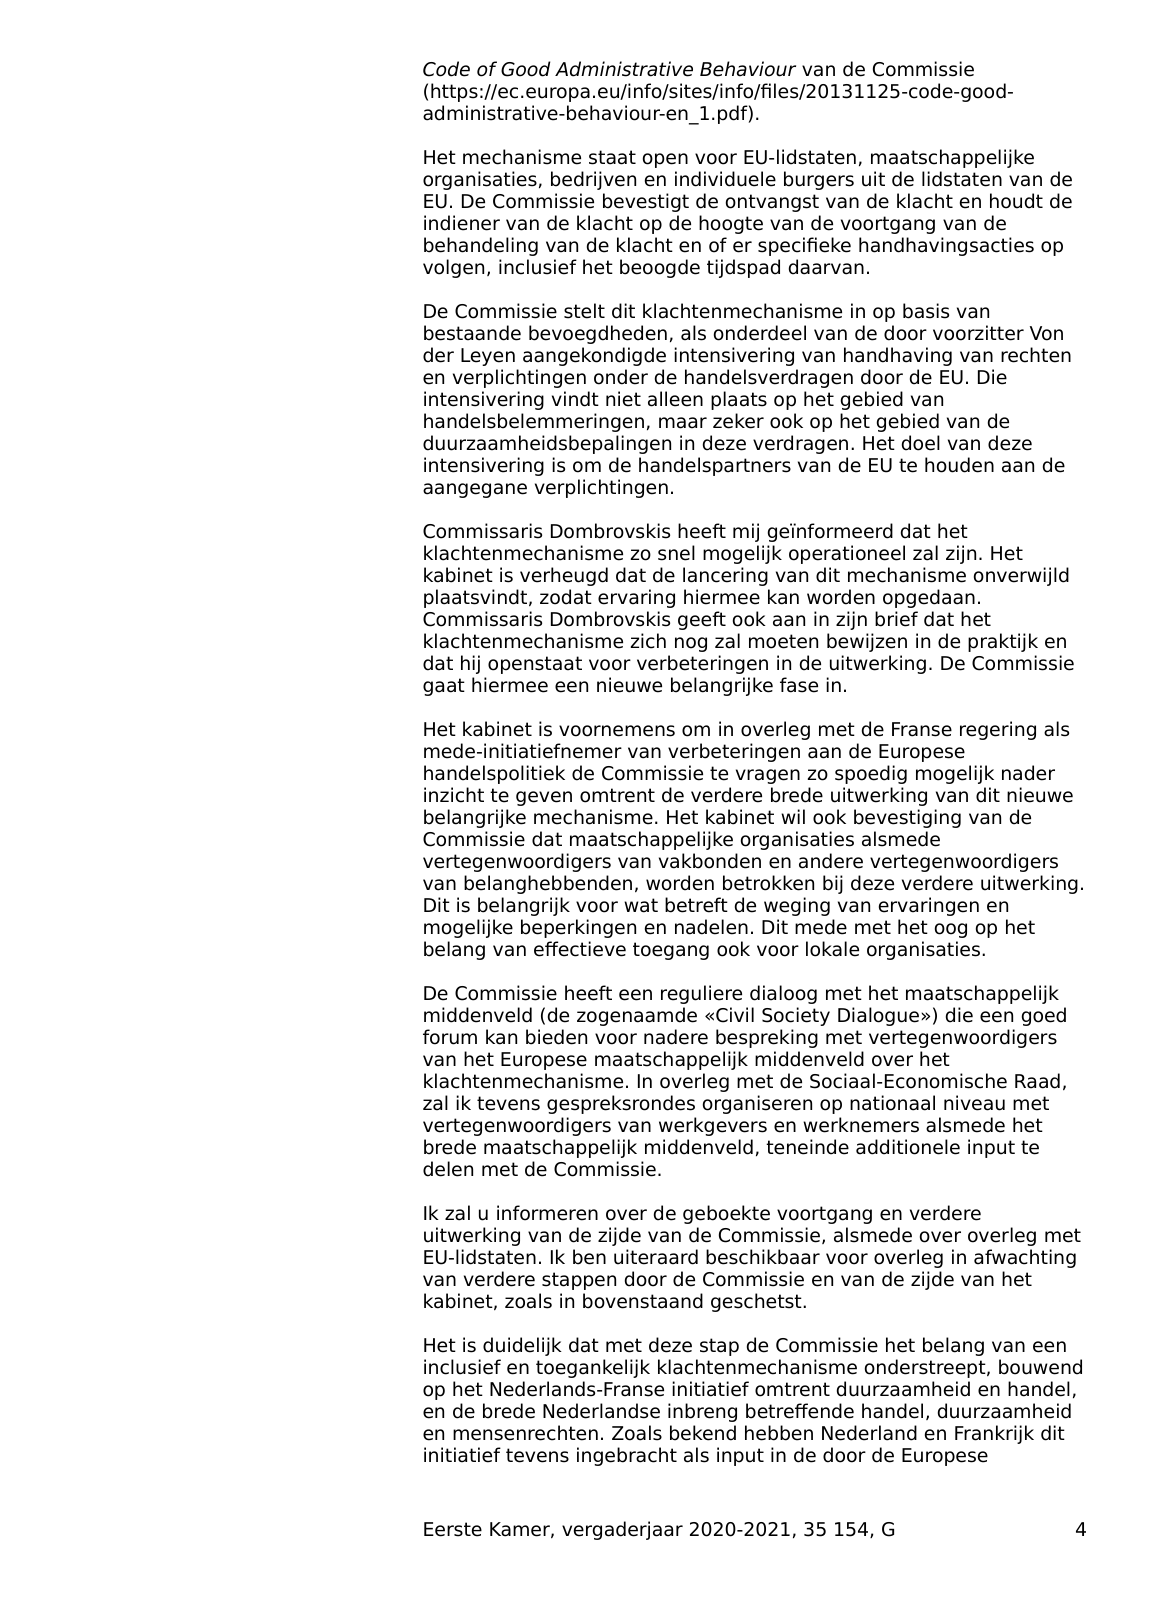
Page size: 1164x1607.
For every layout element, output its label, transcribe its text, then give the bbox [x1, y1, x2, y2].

text Het kabinet is voornemens om in overleg met de Franse regering als mede-initiatiefnemer van verbeteringen aan de Europese handelspolitiek de Commissie te vragen zo spoedig mogelijk nader inzicht te geven omtrent de verdere brede uitwerking van dit nieuwe belangrijke mechanisme. Het kabinet wil ook bevestiging van de Commissie dat maatschappelijke organisaties alsmede vertegenwoordigers van vakbonden en andere vertegenwoordigers van belanghebbenden, worden betrokken bij deze verdere uitwerking. Dit is belangrijk voor wat betreft de weging van ervaringen en mogelijke beperkingen en nadelen. Dit mede met het oog op het belang van effectieve toegang ook voor lokale organisaties. [422, 719, 1087, 961]
text De Commissie heeft een reguliere dialoog met het maatschappelijk middenveld (de zogenaamde «Civil Society Dialogue») die een goed forum kan bieden voor nadere bespreking met vertegenwoordigers van het Europese maatschappelijk middenveld over het klachtenmechanisme. In overleg met de Sociaal-Economische Raad, zal ik tevens gespreksrondes organiseren op nationaal niveau met vertegenwoordigers van werkgevers en werknemers alsmede het brede maatschappelijk middenveld, teneinde additionele input te delen met de Commissie. [422, 983, 1087, 1181]
text Code of Good Administrative Behaviour van de Commissie (https://ec.europa.eu/info/sites/info/files/20131125-code-good-administrative-behaviour-en_1.pdf). [422, 59, 1087, 125]
text Commissaris Dombrovskis heeft mij geïnformeerd dat het klachtenmechanisme zo snel mogelijk operationeel zal zijn. Het kabinet is verheugd dat de lancering van dit mechanisme onverwijld plaatsvindt, zodat ervaring hiermee kan worden opgedaan. Commissaris Dombrovskis geeft ook aan in zijn brief dat het klachtenmechanisme zich nog zal moeten bewijzen in de praktijk en dat hij openstaat voor verbeteringen in de uitwerking. De Commissie gaat hiermee een nieuwe belangrijke fase in. [422, 521, 1087, 697]
text Het is duidelijk dat met deze stap de Commissie het belang van een inclusief en toegankelijk klachtenmechanisme onderstreept, bouwend op het Nederlands-Franse initiatief omtrent duurzaamheid en handel, en de brede Nederlandse inbreng betreffende handel, duurzaamheid en mensenrechten. Zoals bekend hebben Nederland en Frankrijk dit initiatief tevens ingebracht als input in de door de Europese [422, 1335, 1087, 1467]
text De Commissie stelt dit klachtenmechanisme in op basis van bestaande bevoegdheden, als onderdeel van de door voorzitter Von der Leyen aangekondigde intensivering van handhaving van rechten en verplichtingen onder de handelsverdragen door de EU. Die intensivering vindt niet alleen plaats op het gebied van handelsbelemmeringen, maar zeker ook op het gebied van de duurzaamheidsbepalingen in deze verdragen. Het doel van deze intensivering is om de handelspartners van de EU te houden aan de aangegane verplichtingen. [422, 301, 1087, 499]
text Het mechanisme staat open voor EU-lidstaten, maatschappelijke organisaties, bedrijven en individuele burgers uit de lidstaten van de EU. De Commissie bevestigt de ontvangst van de klacht en houdt de indiener van de klacht op de hoogte van de voortgang van de behandeling van de klacht en of er specifieke handhavingsacties op volgen, inclusief het beoogde tijdspad daarvan. [422, 147, 1087, 279]
text Ik zal u informeren over de geboekte voortgang en verdere uitwerking van de zijde van de Commissie, alsmede over overleg met EU-lidstaten. Ik ben uiteraard beschikbaar voor overleg in afwachting van verdere stappen door de Commissie en van de zijde van het kabinet, zoals in bovenstaand geschetst. [422, 1203, 1087, 1313]
